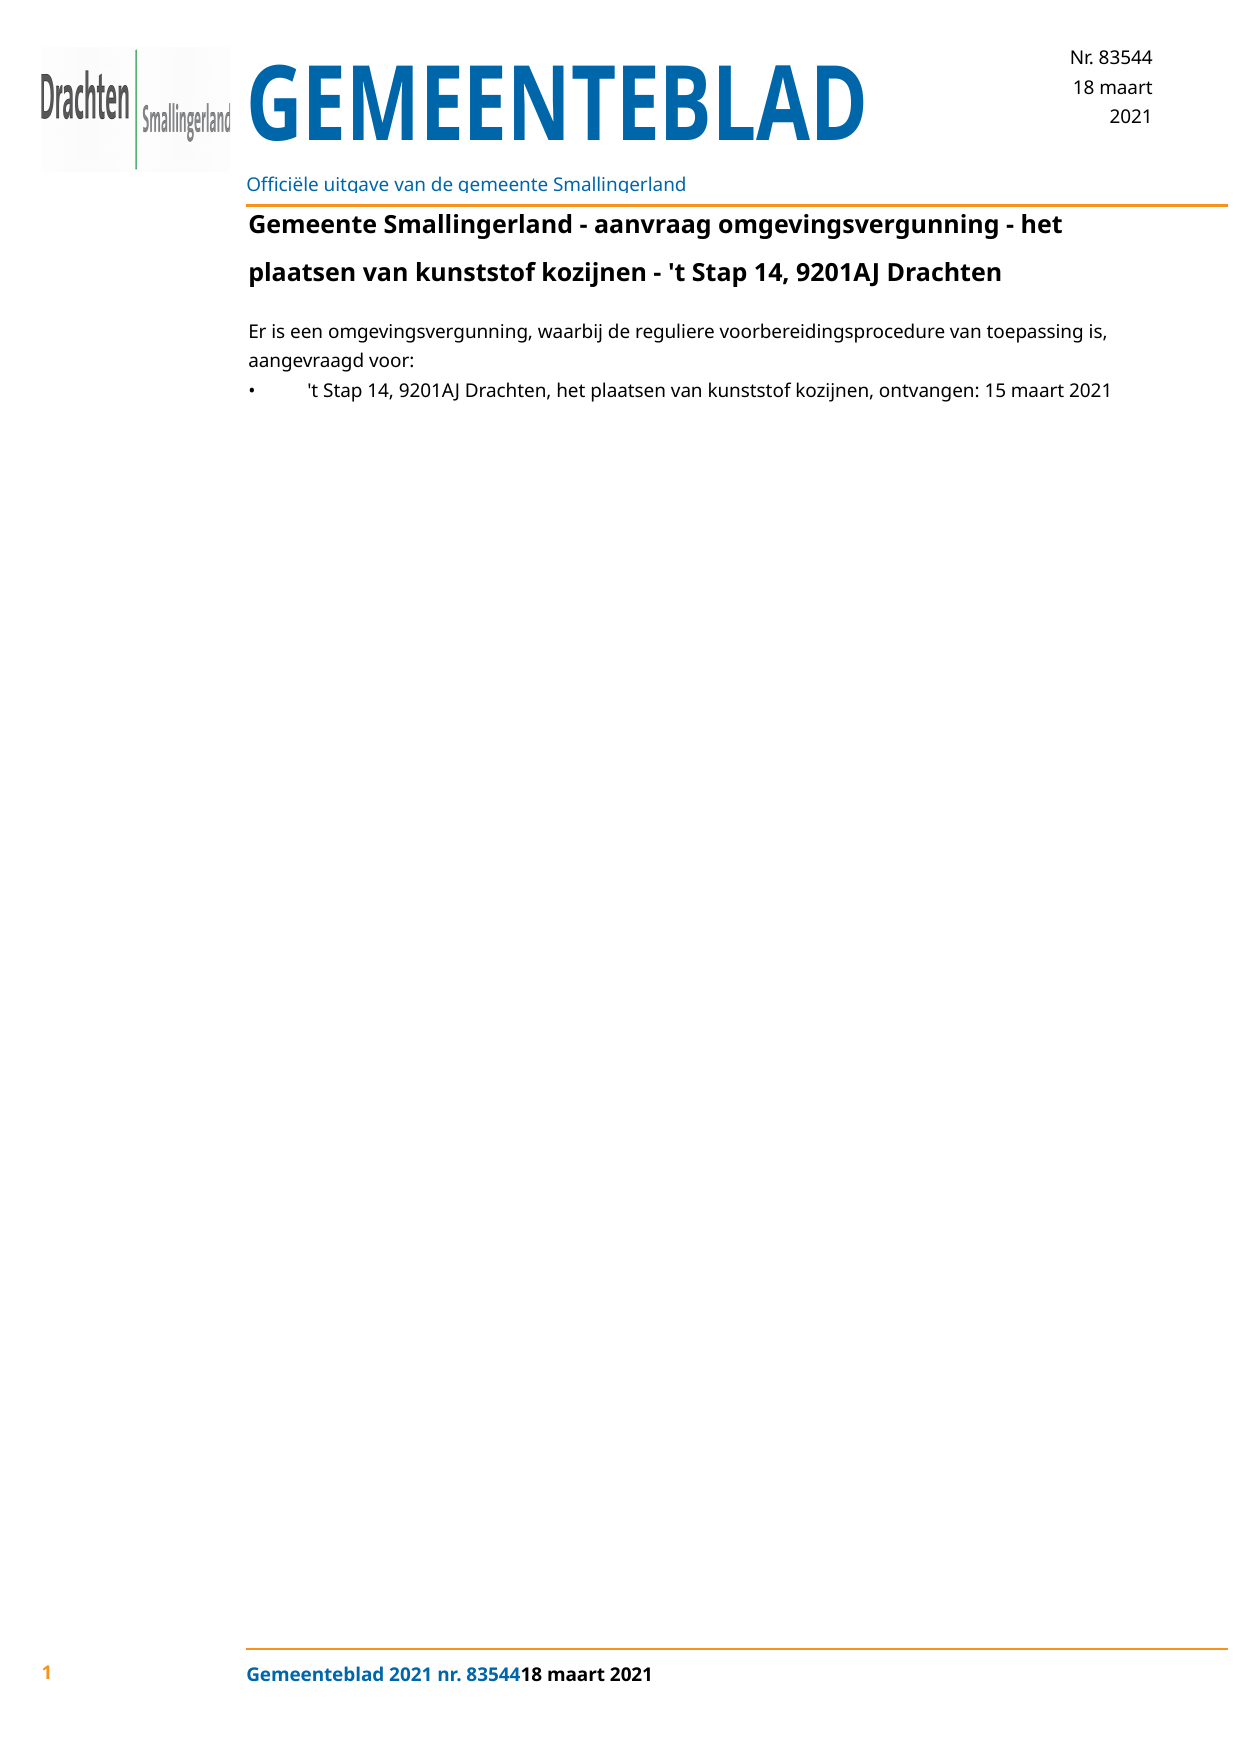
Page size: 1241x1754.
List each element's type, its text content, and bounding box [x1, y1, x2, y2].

list 't Stap 14, 9201AJ Drachten, het plaatsen van kunststof kozijnen, ontvangen: 15 maart 2021 [248, 377, 1152, 403]
text Gemeente Smallingerland - aanvraag omgevingsvergunning - het plaatsen van kunststof kozijnen - 't Stap 14, 9201AJ Drachten [248, 207, 1152, 288]
picture [41, 47, 231, 172]
text Er is een omgevingsvergunning, waarbij de reguliere voorbereidingsprocedure van toepassing is, aangevraagd voor: [248, 318, 1152, 373]
